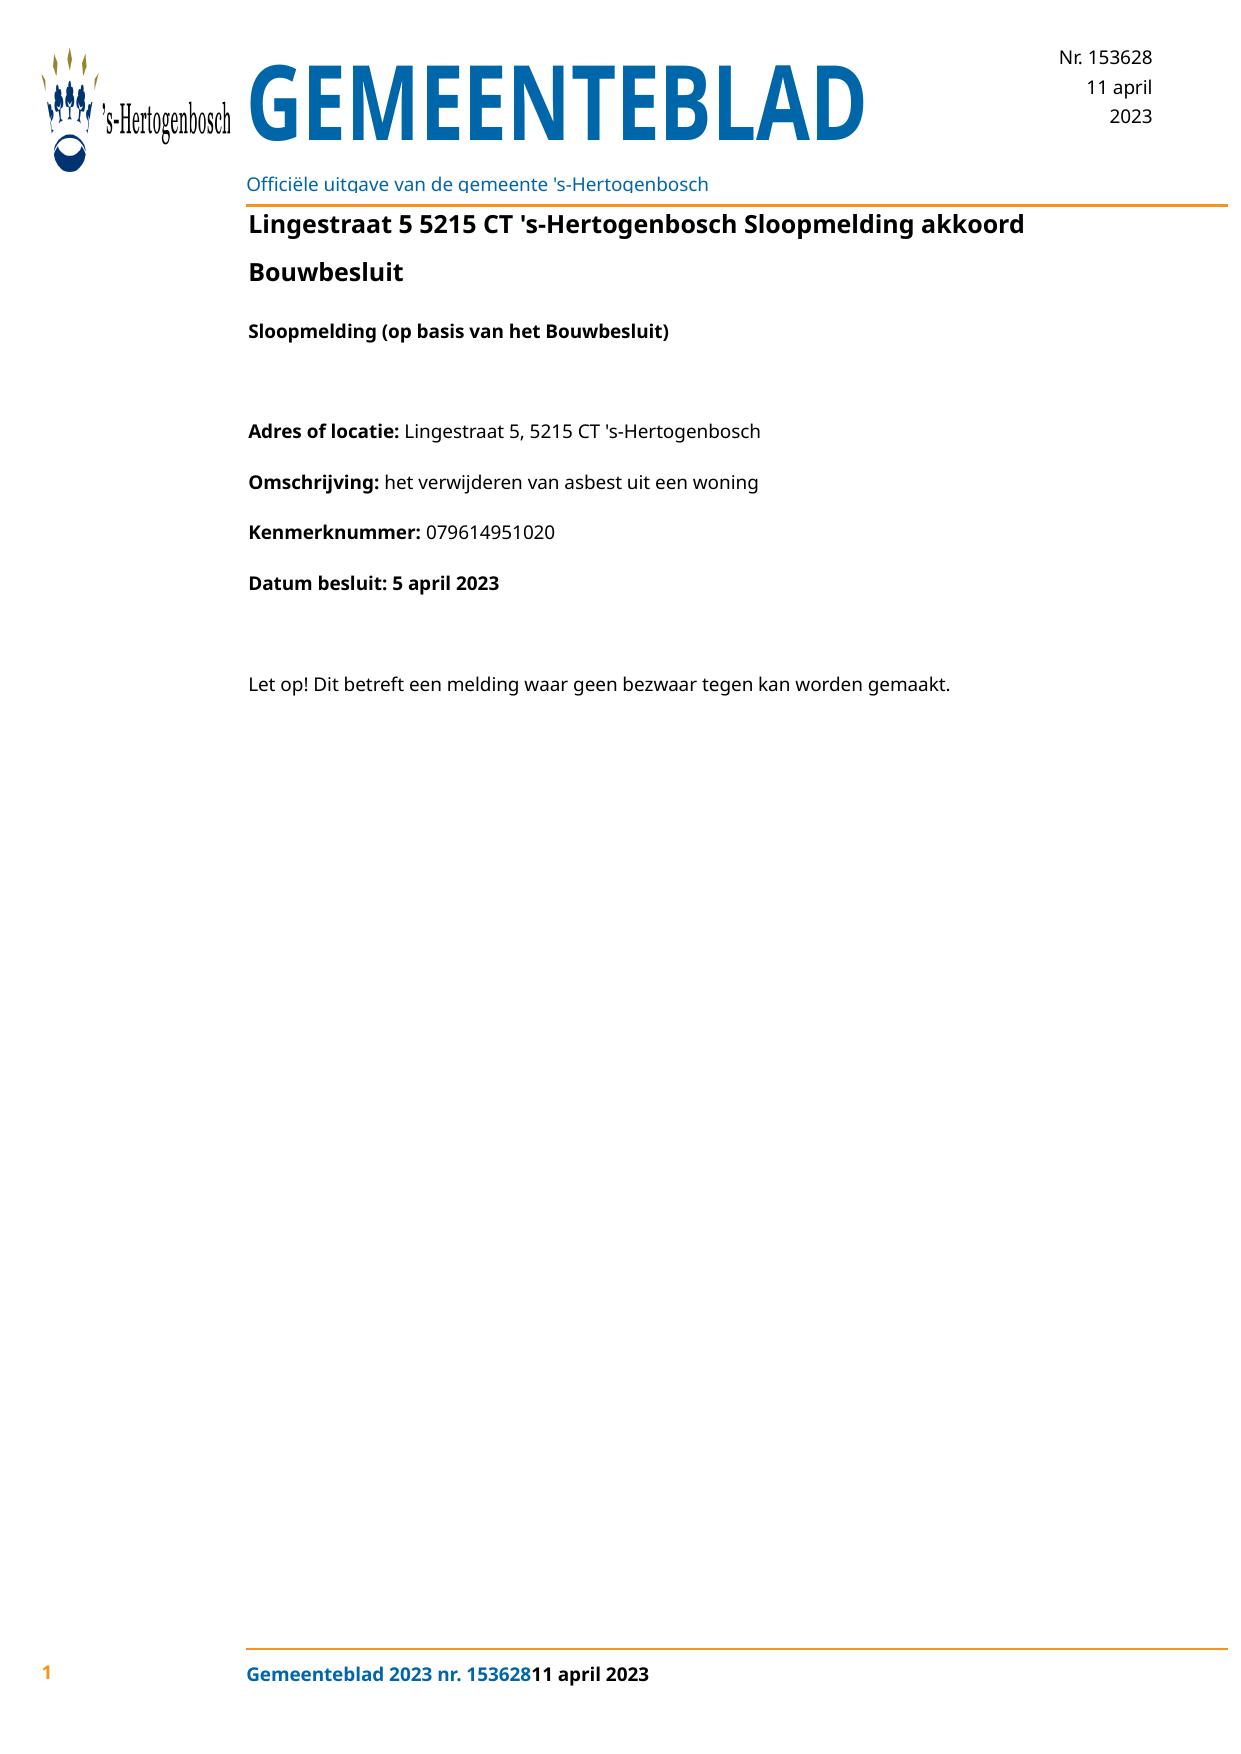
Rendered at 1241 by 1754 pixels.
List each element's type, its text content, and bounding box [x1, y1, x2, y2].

text Lingestraat 5 5215 CT 's-Hertogenbosch Sloopmelding akkoord Bouwbesluit [248, 207, 1152, 288]
text Datum besluit: 5 april 2023 [248, 570, 1152, 596]
text Adres of locatie: Lingestraat 5, 5215 CT 's-Hertogenbosch [248, 419, 1152, 444]
text Kenmerknummer: 079614951020 [248, 519, 1152, 545]
text Let op! Dit betreft een melding waar geen bezwaar tegen kan worden gemaakt. [248, 671, 1152, 697]
text Sloopmelding (op basis van het Bouwbesluit) [248, 318, 1152, 344]
picture [41, 47, 231, 172]
text Omschrijving: het verwijderen van asbest uit een woning [248, 469, 1152, 495]
